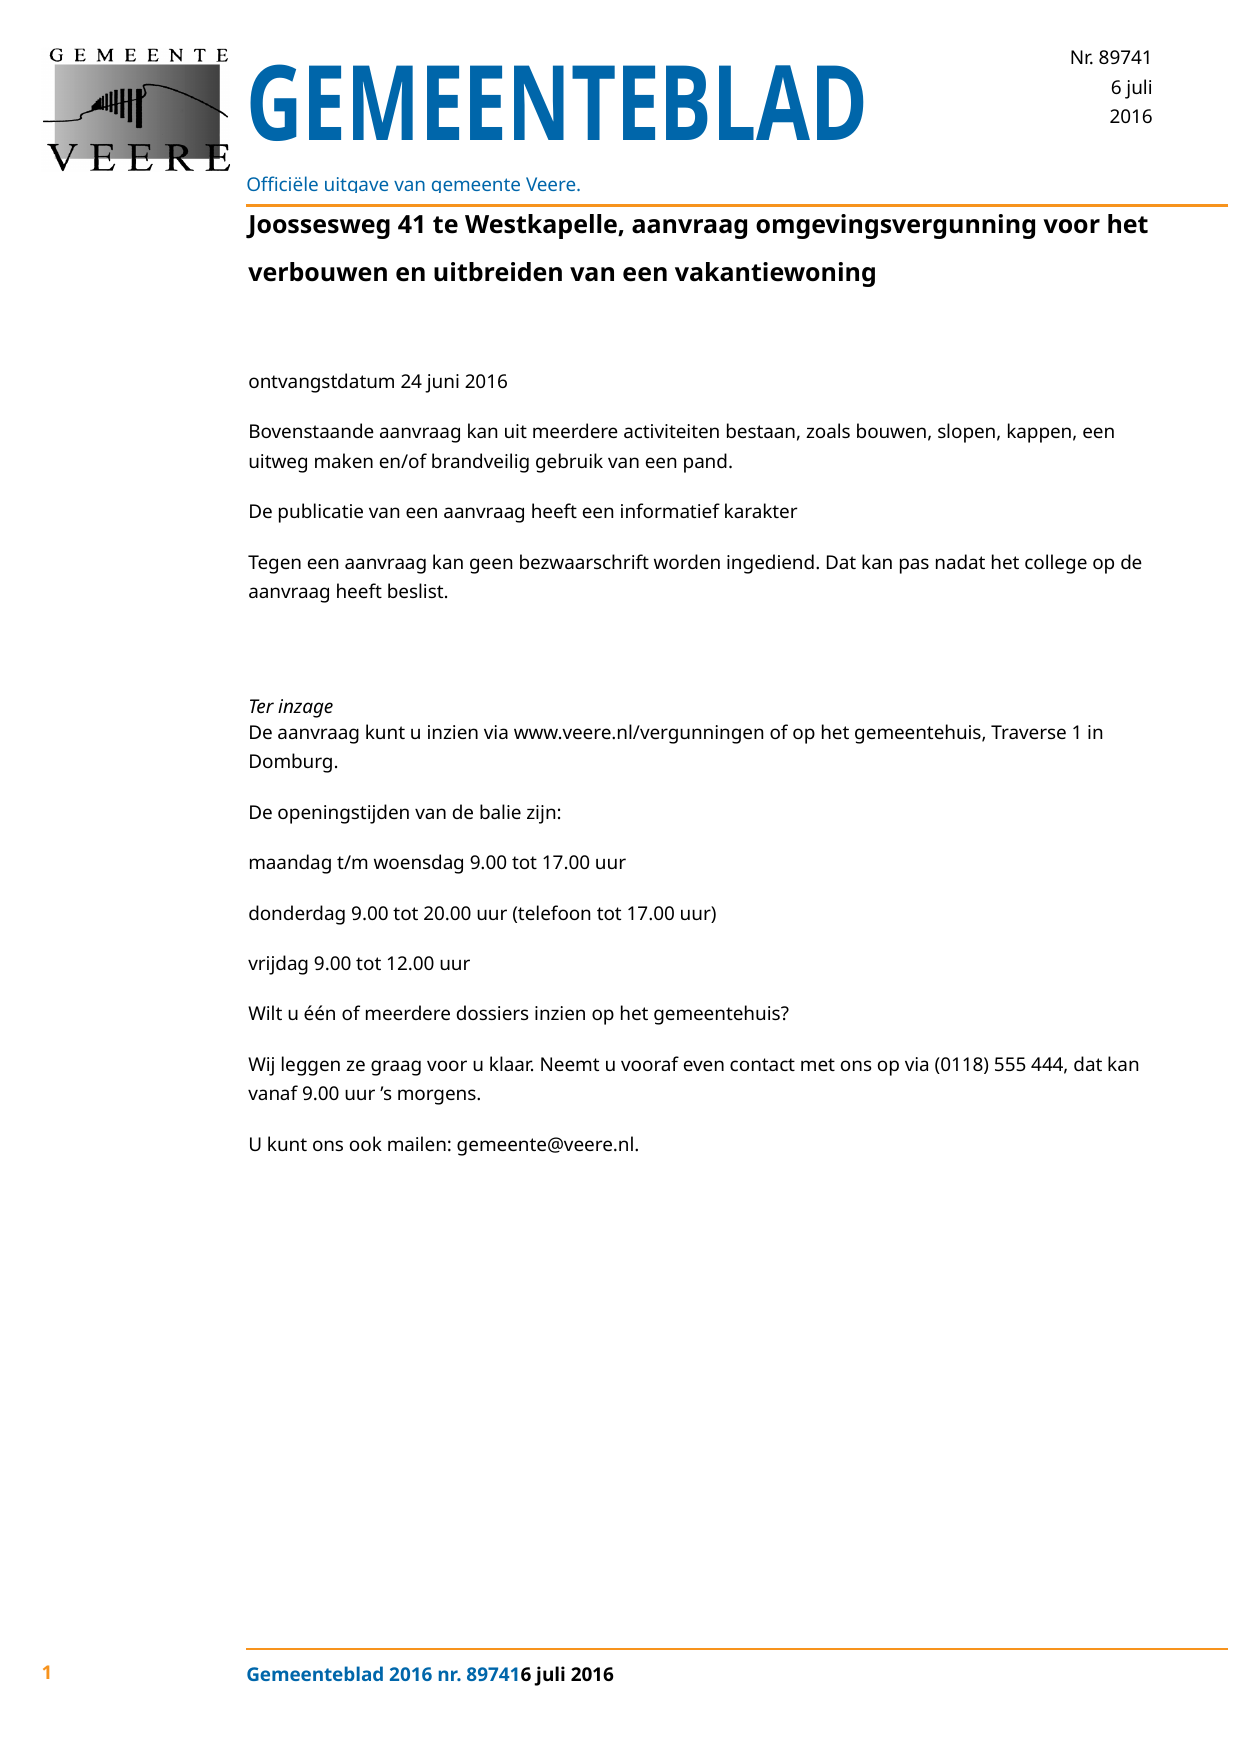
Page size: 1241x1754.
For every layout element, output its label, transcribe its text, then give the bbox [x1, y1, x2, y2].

text maandag t/m woensdag 9.00 tot 17.00 uur [248, 849, 1152, 875]
text Wilt u één of meerdere dossiers inzien op het gemeentehuis? [248, 1001, 1152, 1026]
text De openingstijden van de balie zijn: [248, 799, 1152, 824]
text Wij leggen ze graag voor u klaar. Neemt u vooraf even contact met ons op via (0118) 555 444, dat kan vanaf 9.00 uur ’s morgens. [248, 1051, 1152, 1106]
text De publicatie van een aanvraag heeft een informatief karakter [248, 499, 1152, 524]
text Joossesweg 41 te Westkapelle, aanvraag omgevingsvergunning voor het verbouwen en uitbreiden van een vakantiewoning [248, 207, 1152, 288]
text Bovenstaande aanvraag kan uit meerdere activiteiten bestaan, zoals bouwen, slopen, kappen, een uitweg maken en/of brandveilig gebruik van een pand. [248, 419, 1152, 474]
picture [41, 47, 231, 172]
text ontvangstdatum 24 juni 2016 [248, 368, 1152, 394]
text donderdag 9.00 tot 20.00 uur (telefoon tot 17.00 uur) [248, 900, 1152, 925]
text vrijdag 9.00 tot 12.00 uur [248, 950, 1152, 976]
text Tegen een aanvraag kan geen bezwaarschrift worden ingediend. Dat kan pas nadat het college op de aanvraag heeft beslist. [248, 549, 1152, 604]
text U kunt ons ook mailen: gemeente@veere.nl. [248, 1131, 1152, 1157]
text Ter inzage [248, 693, 1152, 719]
text De aanvraag kunt u inzien via www.veere.nl/vergunningen of op het gemeentehuis, Traverse 1 in Domburg. [248, 719, 1152, 774]
